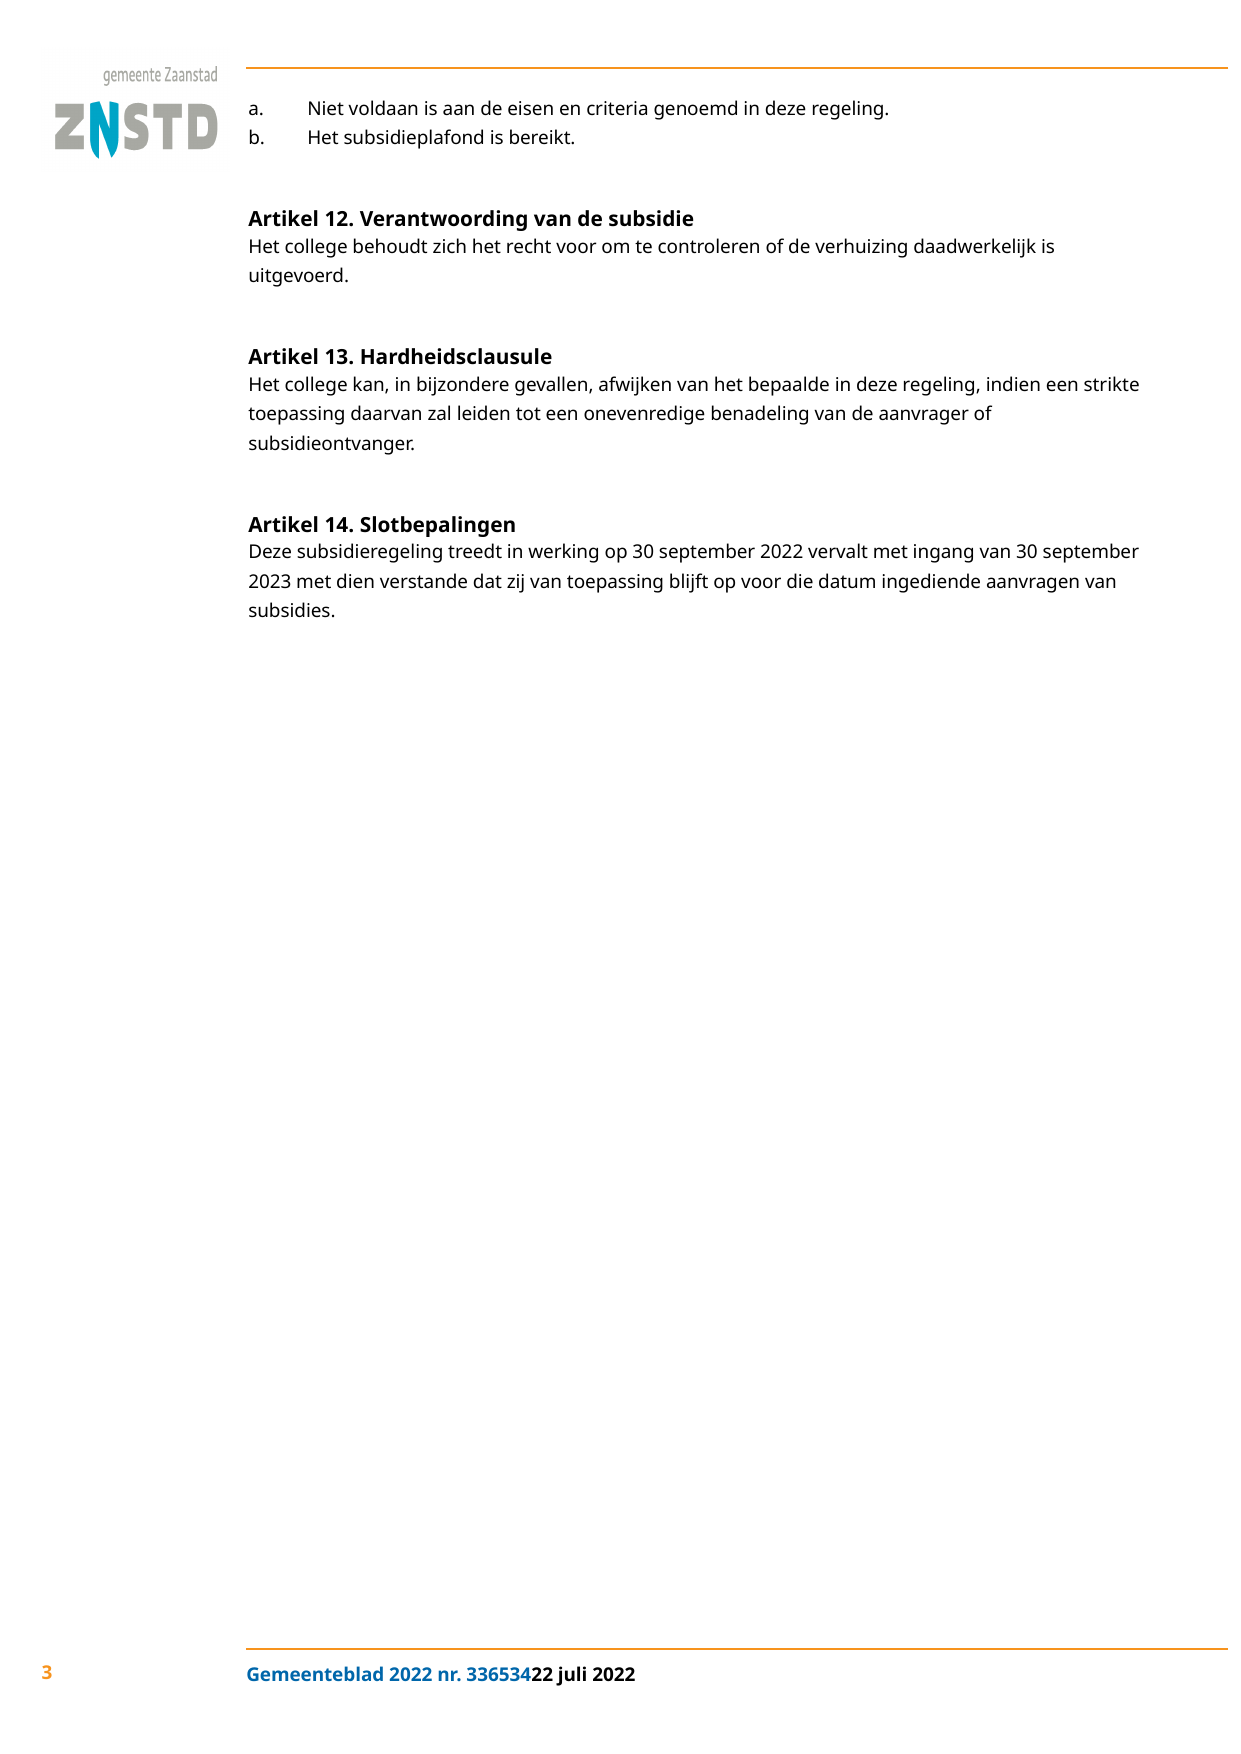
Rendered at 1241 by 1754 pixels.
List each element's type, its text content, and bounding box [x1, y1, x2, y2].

text Artikel 13. Hardheidsclausule [248, 342, 1152, 371]
picture [41, 47, 231, 172]
text Artikel 14. Slotbepalingen [248, 510, 1152, 538]
list Het subsidieplafond is bereikt. [248, 124, 1152, 150]
list Niet voldaan is aan de eisen en criteria genoemd in deze regeling. [248, 95, 1152, 121]
text Het college kan, in bijzondere gevallen, afwijken van het bepaalde in deze regeling, indien een strikte toepassing daarvan zal leiden tot een onevenredige benadeling van de aanvrager of subsidieontvanger. [248, 371, 1152, 456]
text Het college behoudt zich het recht voor om te controleren of de verhuizing daadwerkelijk is uitgevoerd. [248, 233, 1152, 288]
text Artikel 12. Verantwoording van de subsidie [248, 204, 1152, 233]
text Deze subsidieregeling treedt in werking op 30 september 2022 vervalt met ingang van 30 september 2023 met dien verstande dat zij van toepassing blijft op voor die datum ingediende aanvragen van subsidies. [248, 538, 1152, 623]
